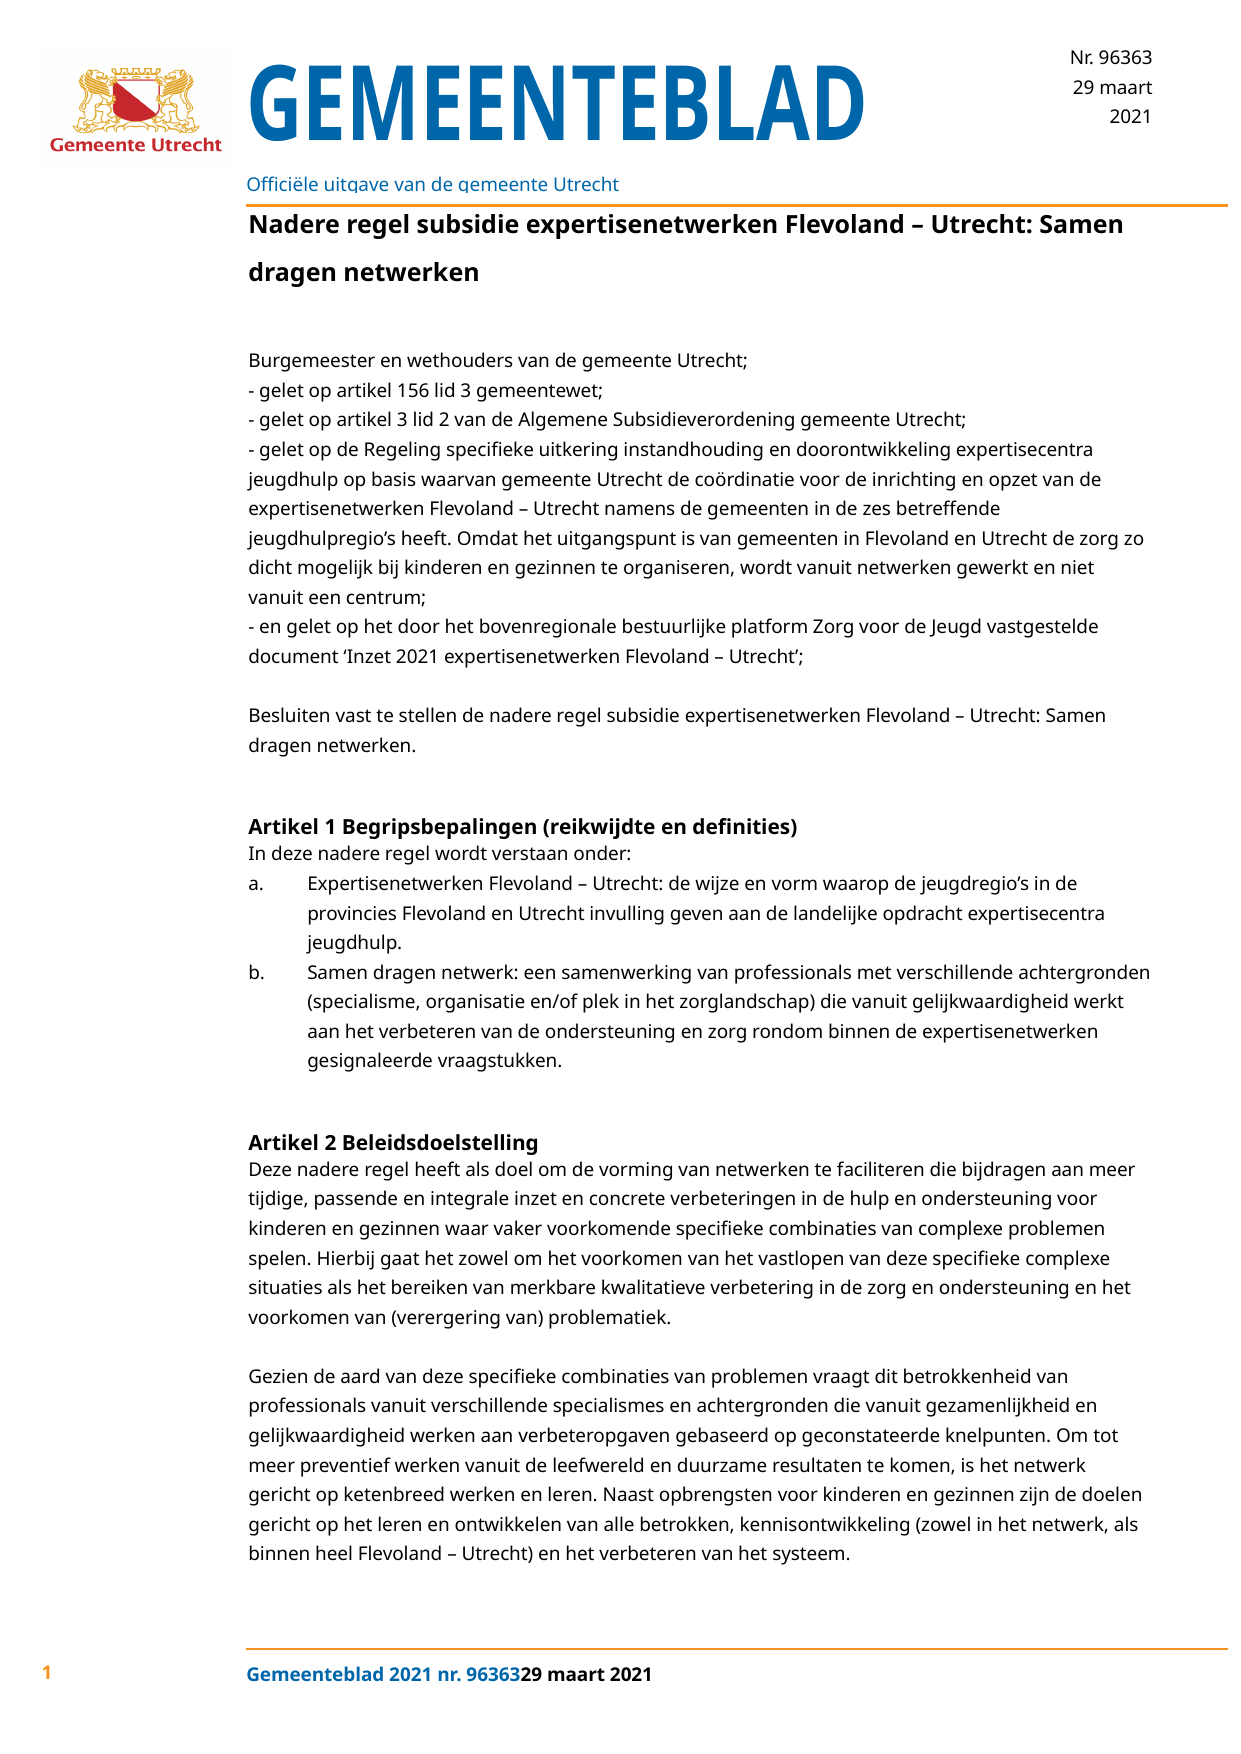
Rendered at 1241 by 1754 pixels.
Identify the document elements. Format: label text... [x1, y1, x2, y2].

text Gezien de aard van deze specifieke combinaties van problemen vraagt dit betrokkenheid van professionals vanuit verschillende specialismes en achtergronden die vanuit gezamenlijkheid en gelijkwaardigheid werken aan verbeteropgaven gebaseerd op geconstateerde knelpunten. Om tot meer preventief werken vanuit de leefwereld en duurzame resultaten te komen, is het netwerk gericht op ketenbreed werken en leren. Naast opbrengsten voor kinderen en gezinnen zijn de doelen gericht op het leren en ontwikkelen van alle betrokken, kennisontwikkeling (zowel in het netwerk, als binnen heel Flevoland – Utrecht) en het verbeteren van het systeem. [248, 1363, 1152, 1566]
list Expertisenetwerken Flevoland – Utrecht: de wijze en vorm waarop de jeugdregio’s in de provincies Flevoland en Utrecht invulling geven aan de landelijke opdracht expertisecentra jeugdhulp. [248, 870, 1152, 955]
text Artikel 2 Beleidsdoelstelling [248, 1128, 1152, 1156]
text - gelet op artikel 3 lid 2 van de Algemene Subsidieverordening gemeente Utrecht; [248, 407, 1152, 432]
list Samen dragen netwerk: een samenwerking van professionals met verschillende achtergronden (specialisme, organisatie en/of plek in het zorglandschap) die vanuit gelijkwaardigheid werkt aan het verbeteren van de ondersteuning en zorg rondom binnen de expertisenetwerken gesignaleerde vraagstukken. [248, 959, 1152, 1073]
text Besluiten vast te stellen de nadere regel subsidie expertisenetwerken Flevoland – Utrecht: Samen dragen netwerken. [248, 702, 1152, 758]
text - en gelet op het door het bovenregionale bestuurlijke platform Zorg voor de Jeugd vastgestelde document ‘Inzet 2021 expertisenetwerken Flevoland – Utrecht’; [248, 614, 1152, 669]
text Artikel 1 Begripsbepalingen (reikwijdte en definities) [248, 812, 1152, 841]
text Nadere regel subsidie expertisenetwerken Flevoland – Utrecht: Samen dragen netwerken [248, 207, 1152, 288]
text - gelet op artikel 156 lid 3 gemeentewet; [248, 377, 1152, 403]
text Deze nadere regel heeft als doel om de vorming van netwerken te faciliteren die bijdragen aan meer tijdige, passende en integrale inzet en concrete verbeteringen in de hulp en ondersteuning voor kinderen en gezinnen waar vaker voorkomende specifieke combinaties van complexe problemen spelen. Hierbij gaat het zowel om het voorkomen van het vastlopen van deze specifieke complexe situaties als het bereiken van merkbare kwalitatieve verbetering in de zorg en ondersteuning en het voorkomen van (verergering van) problematiek. [248, 1156, 1152, 1330]
text - gelet op de Regeling specifieke uitkering instandhouding en doorontwikkeling expertisecentra jeugdhulp op basis waarvan gemeente Utrecht de coördinatie voor de inrichting en opzet van de expertisenetwerken Flevoland – Utrecht namens de gemeenten in de zes betreffende jeugdhulpregio’s heeft. Omdat het uitgangspunt is van gemeenten in Flevoland en Utrecht de zorg zo dicht mogelijk bij kinderen en gezinnen te organiseren, wordt vanuit netwerken gewerkt en niet vanuit een centrum; [248, 436, 1152, 610]
text Burgemeester en wethouders van de gemeente Utrecht; [248, 347, 1152, 373]
text In deze nadere regel wordt verstaan onder: [248, 841, 1152, 866]
picture [41, 47, 231, 172]
